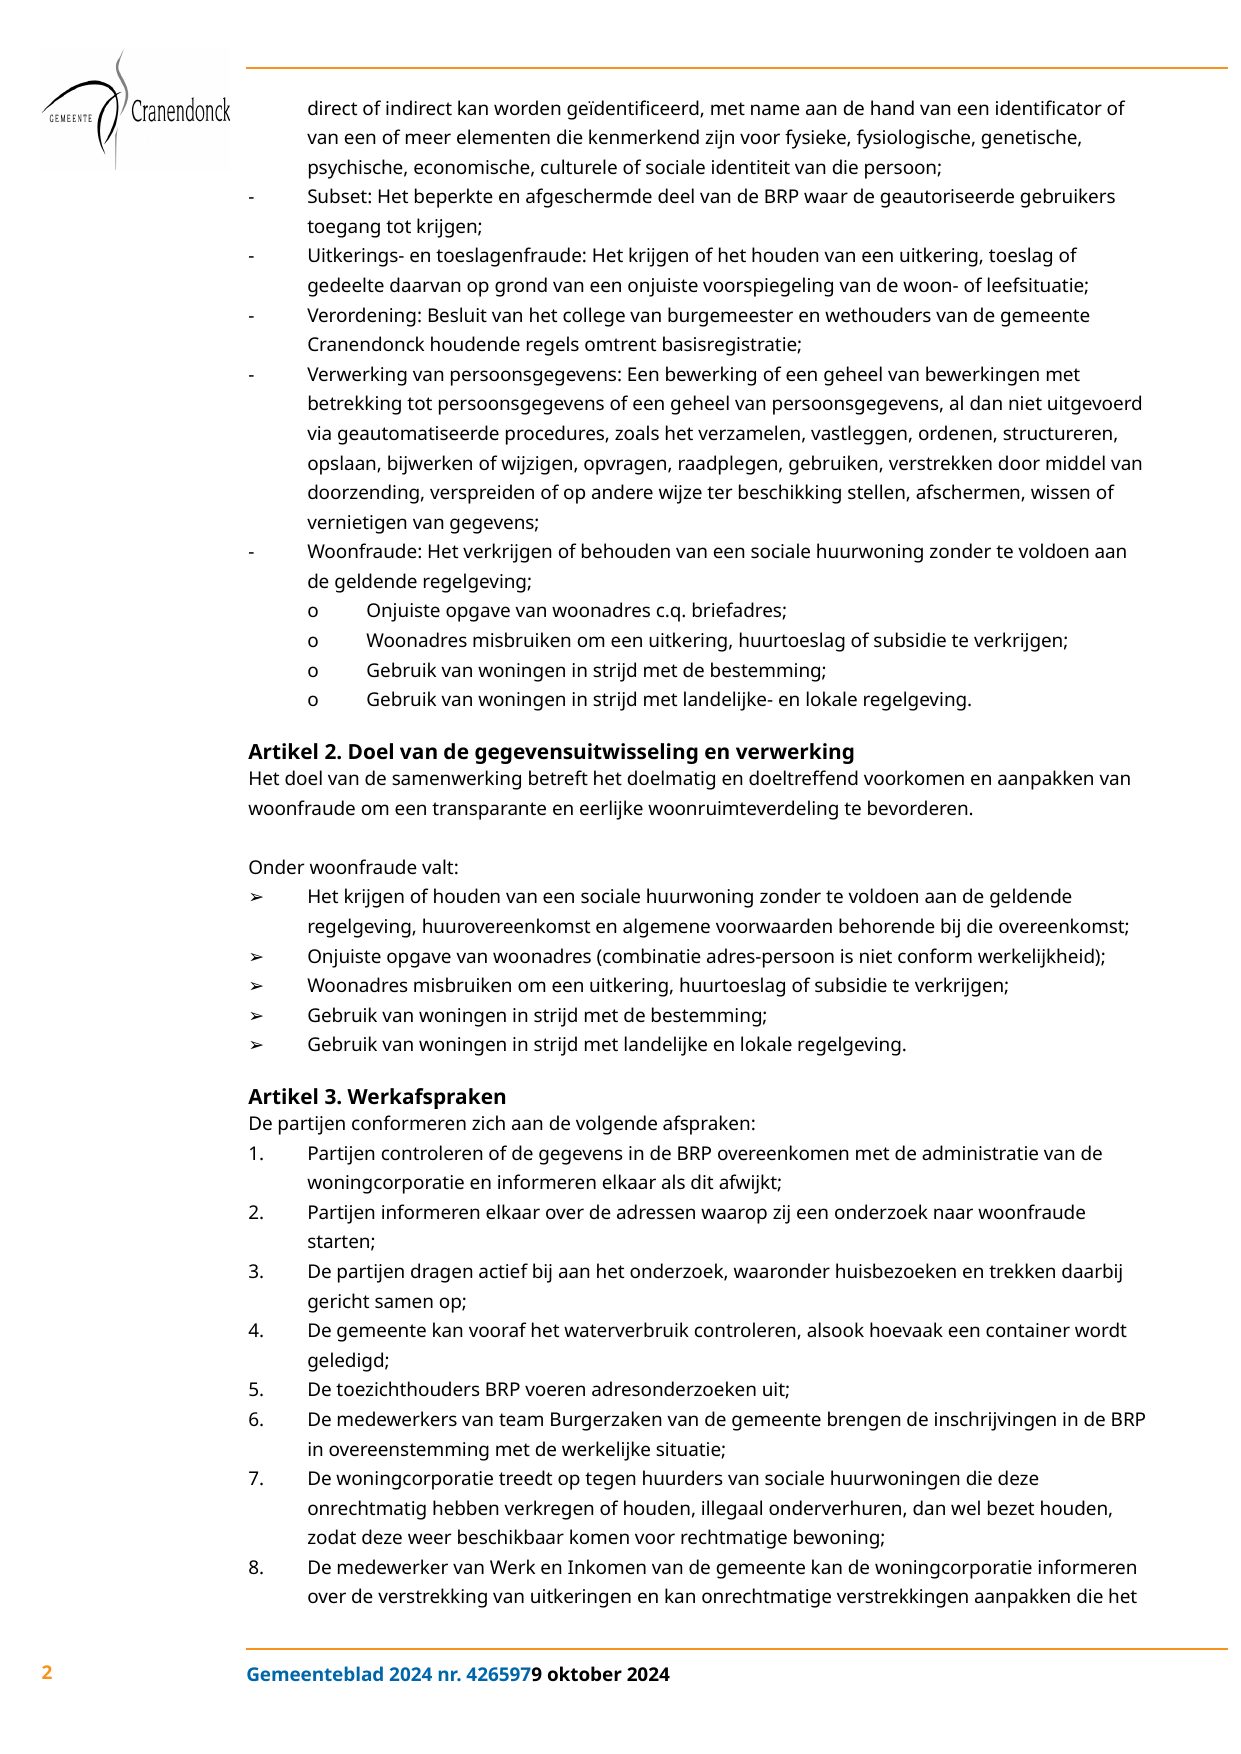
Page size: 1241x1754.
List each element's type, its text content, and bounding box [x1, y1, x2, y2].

list Woonadres misbruiken om een uitkering, huurtoeslag of subsidie te verkrijgen; [248, 972, 1152, 998]
list De woningcorporatie treedt op tegen huurders van sociale huurwoningen die deze onrechtmatig hebben verkregen of houden, illegaal onderverhuren, dan wel bezet houden, zodat deze weer beschikbaar komen voor rechtmatige bewoning; [248, 1465, 1152, 1550]
text Artikel 2. Doel van de gegevensuitwisseling en verwerking [248, 737, 1152, 765]
list Gebruik van woningen in strijd met de bestemming; [307, 657, 1152, 683]
text Artikel 3. Werkafspraken [248, 1082, 1152, 1110]
list Subset: Het beperkte en afgeschermde deel van de BRP waar de geautoriseerde gebruikers toegang tot krijgen; [248, 183, 1152, 239]
list De partijen dragen actief bij aan het onderzoek, waaronder huisbezoeken en trekken daarbij gericht samen op; [248, 1258, 1152, 1314]
picture [41, 47, 231, 172]
list De medewerkers van team Burgerzaken van de gemeente brengen de inschrijvingen in de BRP in overeenstemming met de werkelijke situatie; [248, 1406, 1152, 1462]
list Onjuiste opgave van woonadres (combinatie adres-persoon is niet conform werkelijkheid); [248, 943, 1152, 968]
list Verordening: Besluit van het college van burgemeester en wethouders van de gemeente Cranendonck houdende regels omtrent basisregistratie; [248, 302, 1152, 357]
list direct of indirect kan worden geïdentificeerd, met name aan de hand van een identificator of van een of meer elementen die kenmerkend zijn voor fysieke, fysiologische, genetische, psychische, economische, culturele of sociale identiteit van die persoon; [248, 95, 1152, 180]
list Gebruik van woningen in strijd met de bestemming; [248, 1002, 1152, 1028]
text De partijen conformeren zich aan de volgende afspraken: [248, 1110, 1152, 1136]
list Partijen informeren elkaar over de adressen waarop zij een onderzoek naar woonfraude starten; [248, 1199, 1152, 1254]
list Partijen controleren of de gegevens in de BRP overeenkomen met de administratie van de woningcorporatie en informeren elkaar als dit afwijkt; [248, 1140, 1152, 1195]
list De gemeente kan vooraf het waterverbruik controleren, alsook hoevaak een container wordt geledigd; [248, 1317, 1152, 1373]
list De toezichthouders BRP voeren adresonderzoeken uit; [248, 1377, 1152, 1402]
list Uitkerings- en toeslagenfraude: Het krijgen of het houden van een uitkering, toeslag of gedeelte daarvan op grond van een onjuiste voorspiegeling van de woon- of leefsituatie; [248, 243, 1152, 298]
list Onjuiste opgave van woonadres c.q. briefadres; [307, 598, 1152, 623]
list De medewerker van Werk en Inkomen van de gemeente kan de woningcorporatie informeren over de verstrekking van uitkeringen en kan onrechtmatige verstrekkingen aanpakken die het [248, 1554, 1152, 1609]
list Woonfraude: Het verkrijgen of behouden van een sociale huurwoning zonder te voldoen aan de geldende regelgeving; [248, 538, 1152, 594]
text Onder woonfraude valt: [248, 854, 1152, 880]
list Gebruik van woningen in strijd met landelijke- en lokale regelgeving. [307, 686, 1152, 712]
list Het krijgen of houden van een sociale huurwoning zonder te voldoen aan de geldende regelgeving, huurovereenkomst en algemene voorwaarden behorende bij die overeenkomst; [248, 884, 1152, 939]
list Verwerking van persoonsgegevens: Een bewerking of een geheel van bewerkingen met betrekking tot persoonsgegevens of een geheel van persoonsgegevens, al dan niet uitgevoerd via geautomatiseerde procedures, zoals het verzamelen, vastleggen, ordenen, structureren, opslaan, bijwerken of wijzigen, opvragen, raadplegen, gebruiken, verstrekken door middel van doorzending, verspreiden of op andere wijze ter beschikking stellen, afschermen, wissen of vernietigen van gegevens; [248, 361, 1152, 535]
list Gebruik van woningen in strijd met landelijke en lokale regelgeving. [248, 1032, 1152, 1057]
list Woonadres misbruiken om een uitkering, huurtoeslag of subsidie te verkrijgen; [307, 627, 1152, 653]
text Het doel van de samenwerking betreft het doelmatig en doeltreffend voorkomen en aanpakken van woonfraude om een transparante en eerlijke woonruimteverdeling te bevorderen. [248, 765, 1152, 821]
